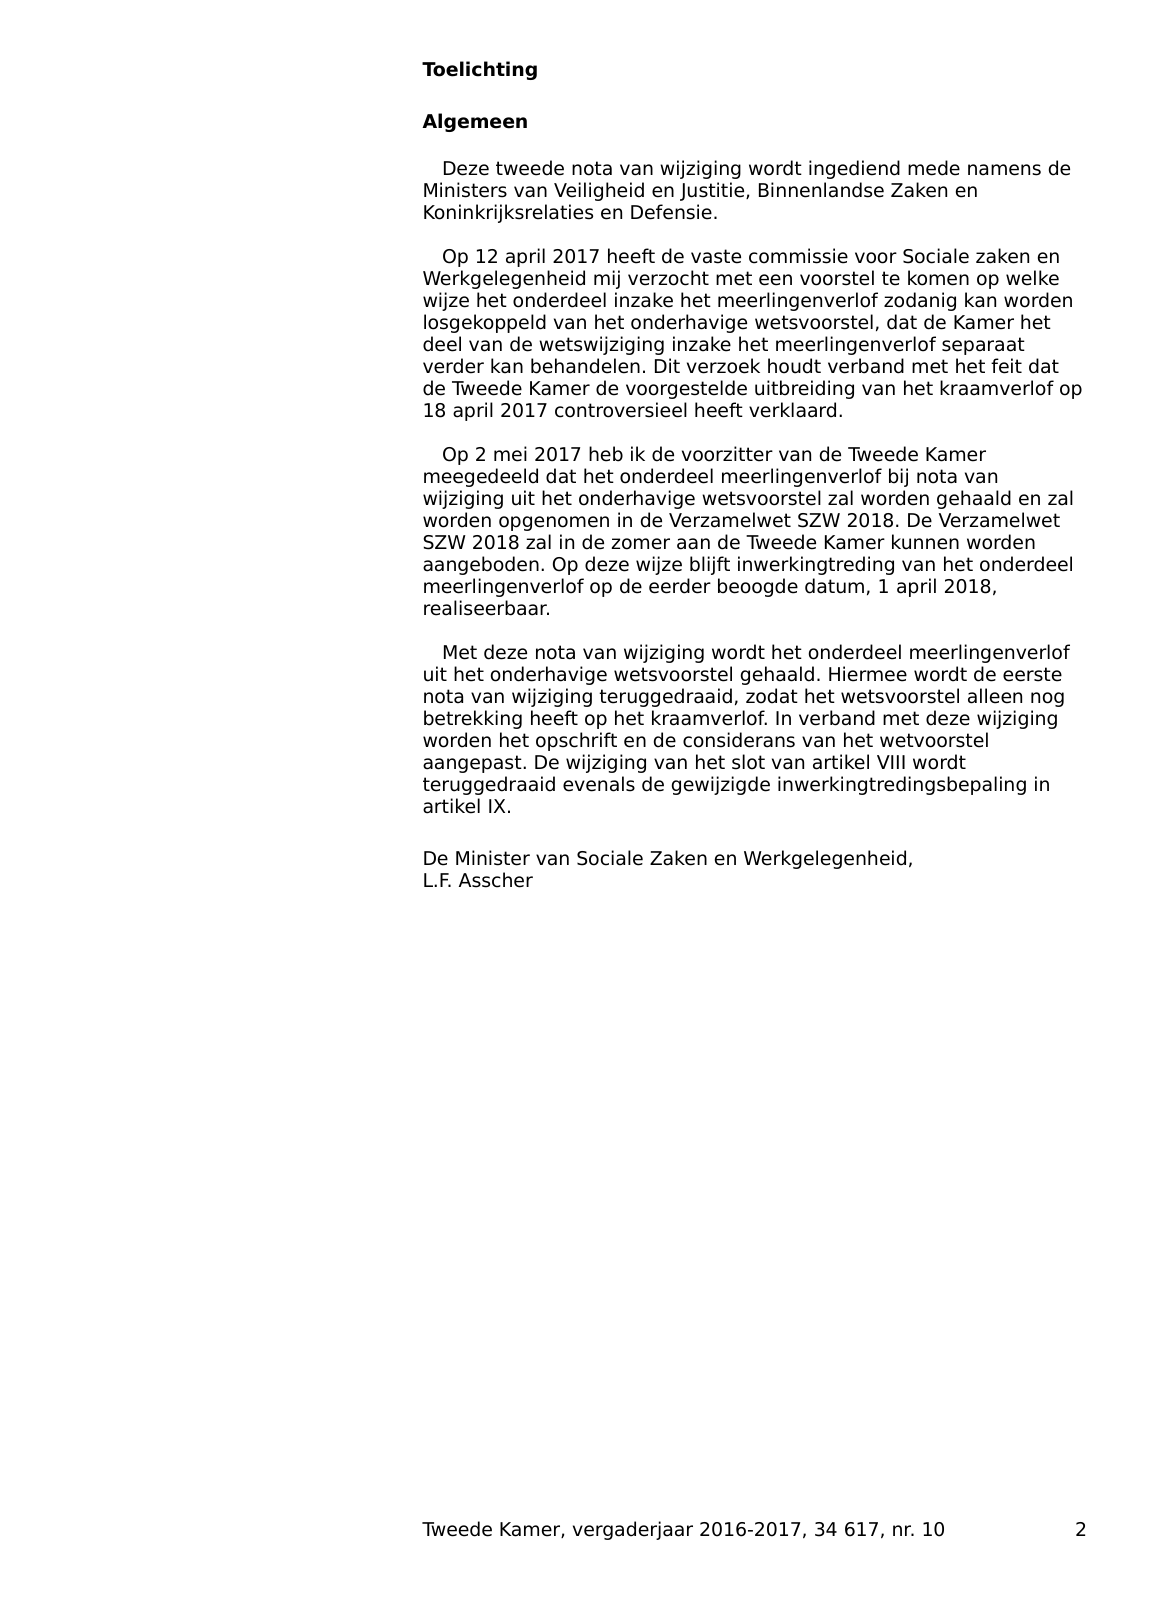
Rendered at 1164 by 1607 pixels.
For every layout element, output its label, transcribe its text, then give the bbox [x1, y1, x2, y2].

text Op 12 april 2017 heeft de vaste commissie voor Sociale zaken en Werkgelegenheid mij verzocht met een voorstel te komen op welke wijze het onderdeel inzake het meerlingenverlof zodanig kan worden losgekoppeld van het onderhavige wetsvoorstel, dat de Kamer het deel van de wetswijziging inzake het meerlingenverlof separaat verder kan behandelen. Dit verzoek houdt verband met het feit dat de Tweede Kamer de voorgestelde uitbreiding van het kraamverlof op 18 april 2017 controversieel heeft verklaard. [422, 246, 1087, 422]
subtitle Algemeen [422, 111, 1087, 133]
text De Minister van Sociale Zaken en Werkgelegenheid, L.F. Asscher [422, 848, 1087, 892]
text Deze tweede nota van wijziging wordt ingediend mede namens de Ministers van Veiligheid en Justitie, Binnenlandse Zaken en Koninkrijksrelaties en Defensie. [422, 158, 1087, 224]
subtitle Toelichting [422, 59, 1087, 81]
text Op 2 mei 2017 heb ik de voorzitter van de Tweede Kamer meegedeeld dat het onderdeel meerlingenverlof bij nota van wijziging uit het onderhavige wetsvoorstel zal worden gehaald en zal worden opgenomen in de Verzamelwet SZW 2018. De Verzamelwet SZW 2018 zal in de zomer aan de Tweede Kamer kunnen worden aangeboden. Op deze wijze blijft inwerkingtreding van het onderdeel meerlingenverlof op de eerder beoogde datum, 1 april 2018, realiseerbaar. [422, 444, 1087, 620]
text Met deze nota van wijziging wordt het onderdeel meerlingenverlof uit het onderhavige wetsvoorstel gehaald. Hiermee wordt de eerste nota van wijziging teruggedraaid, zodat het wetsvoorstel alleen nog betrekking heeft op het kraamverlof. In verband met deze wijziging worden het opschrift en de considerans van het wetvoorstel aangepast. De wijziging van het slot van artikel VIII wordt teruggedraaid evenals de gewijzigde inwerkingtredingsbepaling in artikel IX. [422, 642, 1087, 818]
